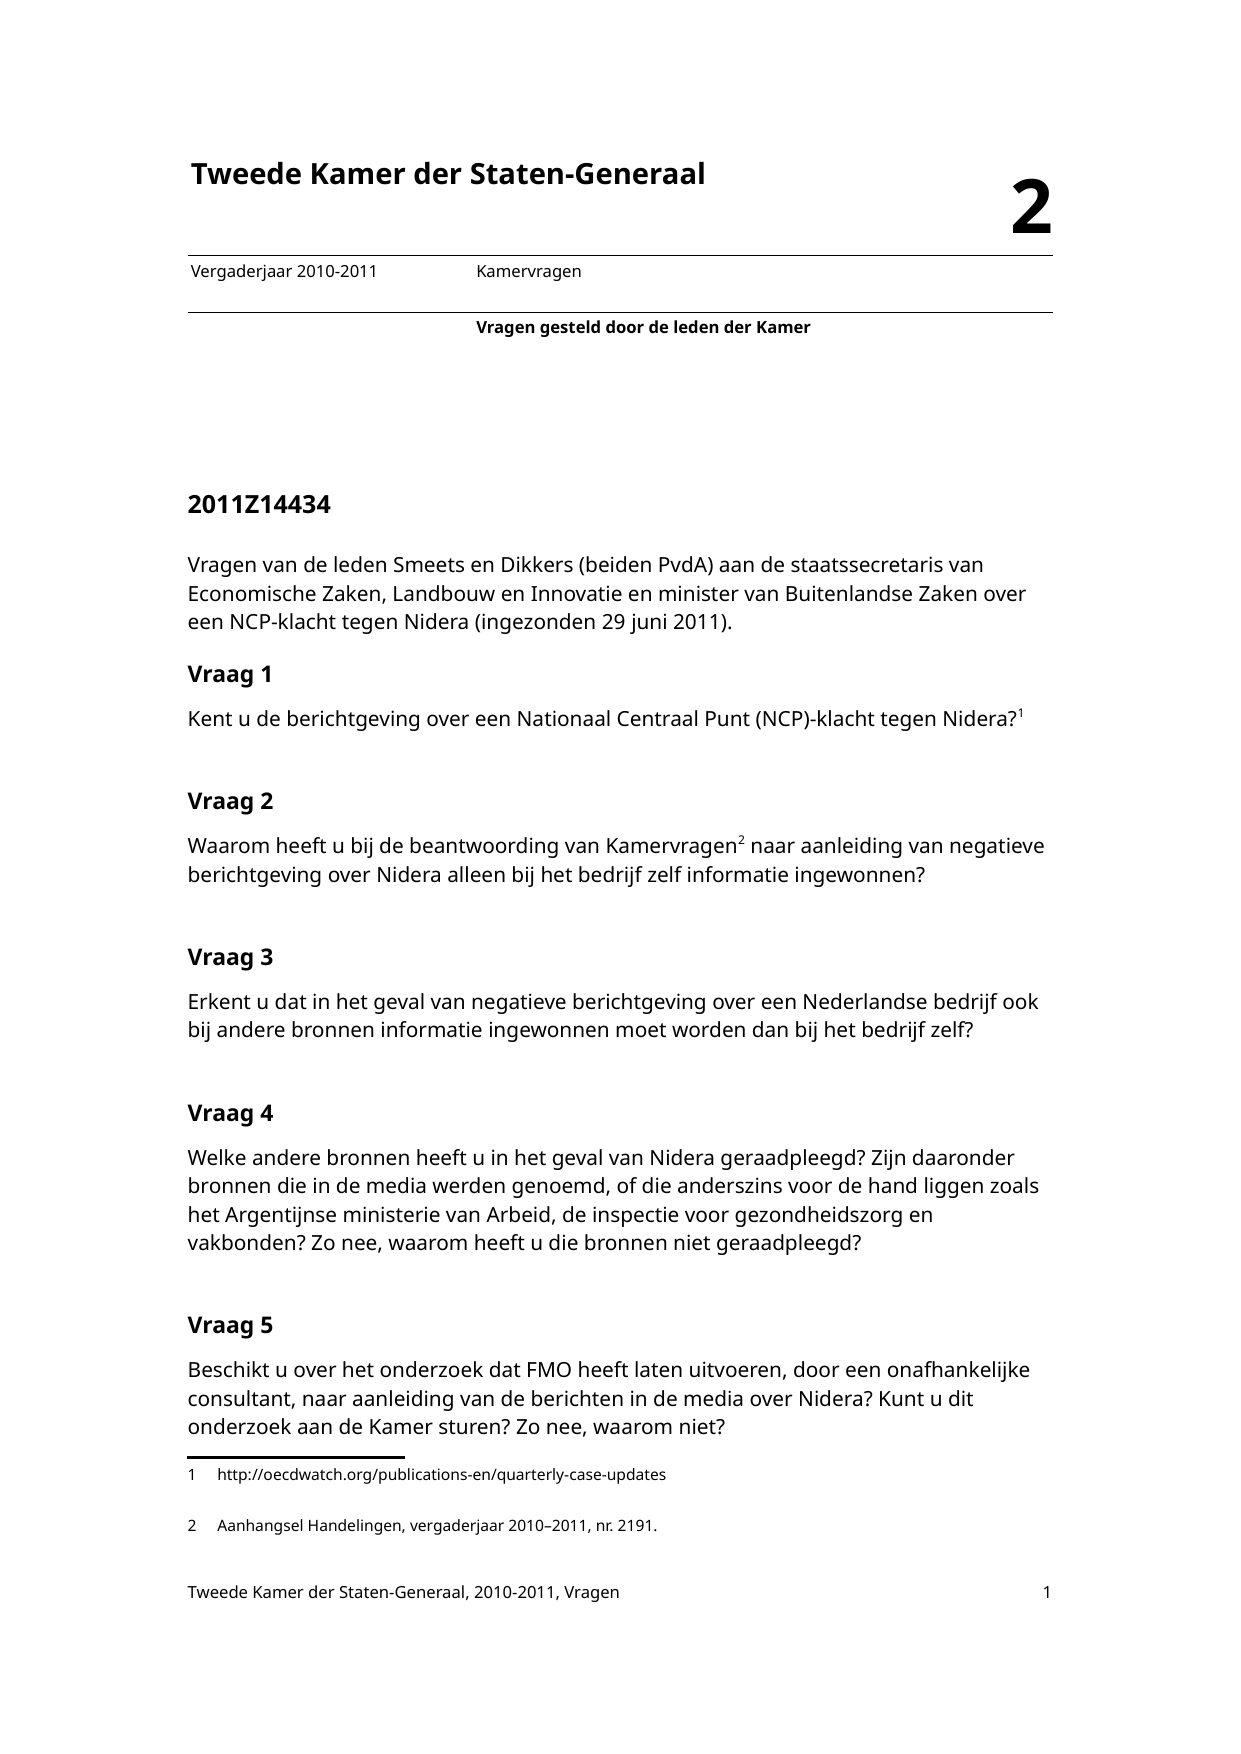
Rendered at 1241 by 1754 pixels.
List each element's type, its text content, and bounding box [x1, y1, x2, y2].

text Vragen van de leden Smeets en Dikkers (beiden PvdA) aan de staatssecretaris van Economische Zaken, Landbouw en Innovatie en minister van Buitenlandse Zaken over een NCP-klacht tegen Nidera (ingezonden 29 juni 2011). [187, 550, 1053, 636]
subtitle Vraag 5 [187, 1309, 1053, 1340]
subtitle Vraag 1 [187, 658, 1053, 689]
table_cell [188, 313, 473, 339]
table_cell Vragen gesteld door de leden der Kamer [473, 313, 1053, 339]
text Beschikt u over het onderzoek dat FMO heeft laten uitvoeren, door een onafhankelijke consultant, naar aanleiding van de berichten in de media over Nidera? Kunt u dit onderzoek aan de Kamer sturen? Zo nee, waarom niet? [187, 1355, 1053, 1441]
subtitle Vraag 2 [187, 785, 1053, 817]
table_cell Kamervragen [473, 256, 1053, 312]
subtitle Vraag 4 [187, 1097, 1053, 1128]
text http://oecdwatch.org/publications-en/quarterly-case-updates [187, 1449, 1053, 1478]
table_header 2 [880, 150, 1053, 255]
text Waarom heeft u bij de beantwoording van Kamervragen naar aanleiding van negatieve berichtgeving over Nidera alleen bij het bedrijf zelf informatie ingewonnen? [187, 832, 1053, 888]
text Kent u de berichtgeving over een Nationaal Centraal Punt (NCP)-klacht tegen Nidera? [187, 704, 1053, 733]
table_cell Vergaderjaar 2010-2011 [188, 256, 473, 312]
text Erkent u dat in het geval van negatieve berichtgeving over een Nederlandse bedrijf ook bij andere bronnen informatie ingewonnen moet worden dan bij het bedrijf zelf? [187, 987, 1053, 1044]
text Aanhangsel Handelingen, vergaderjaar 2010–2011, nr. 2191. [187, 1508, 1053, 1536]
subtitle Vraag 3 [187, 941, 1053, 972]
text Welke andere bronnen heeft u in het geval van Nidera geraadpleegd? Zijn daaronder bronnen die in de media werden genoemd, of die anderszins voor de hand liggen zoals het Argentijnse ministerie van Arbeid, de inspectie voor gezondheidszorg en vakbonden? Zo nee, waarom heeft u die bronnen niet geraadpleegd? [187, 1143, 1053, 1257]
text 2011Z14434 [187, 487, 1053, 521]
table_header Tweede Kamer der Staten-Generaal [188, 150, 879, 255]
